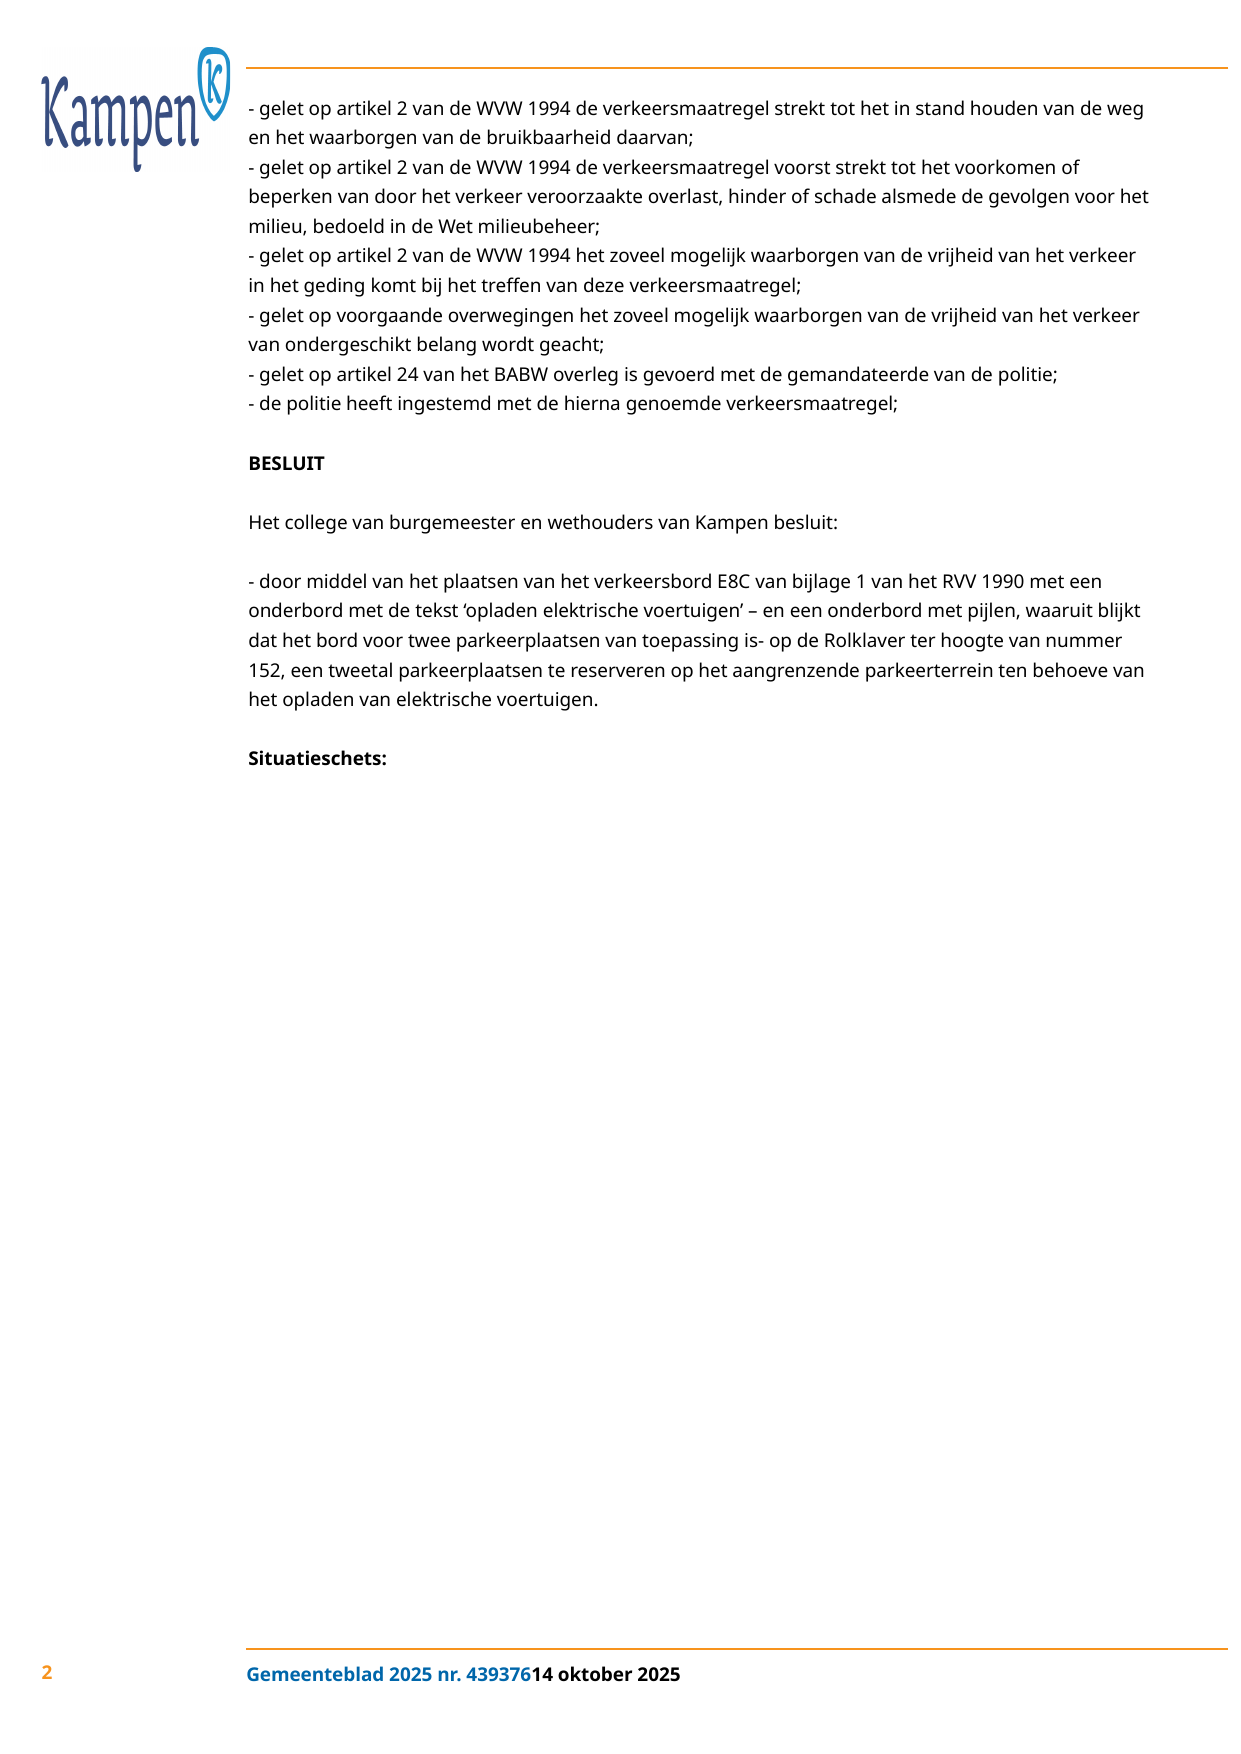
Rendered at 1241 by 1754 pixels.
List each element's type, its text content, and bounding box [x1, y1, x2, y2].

text BESLUIT [248, 450, 1152, 476]
text - gelet op artikel 2 van de WVW 1994 het zoveel mogelijk waarborgen van de vrijheid van het verkeer in het geding komt bij het treffen van deze verkeersmaatregel; [248, 243, 1152, 298]
text - de politie heeft ingestemd met de hierna genoemde verkeersmaatregel; [248, 391, 1152, 416]
text Het college van burgemeester en wethouders van Kampen besluit: [248, 509, 1152, 535]
text - door middel van het plaatsen van het verkeersbord E8C van bijlage 1 van het RVV 1990 met een onderbord met de tekst ‘opladen elektrische voertuigen’ – en een onderbord met pijlen, waaruit blijkt dat het bord voor twee parkeerplaatsen van toepassing is- op de Rolklaver ter hoogte van nummer 152, een tweetal parkeerplaatsen te reserveren op het aangrenzende parkeerterrein ten behoeve van het opladen van elektrische voertuigen. [248, 568, 1152, 712]
text - gelet op artikel 24 van het BABW overleg is gevoerd met de gemandateerde van de politie; [248, 361, 1152, 387]
text Situatieschets: [248, 746, 1152, 771]
text - gelet op artikel 2 van de WVW 1994 de verkeersmaatregel strekt tot het in stand houden van de weg en het waarborgen van de bruikbaarheid daarvan; [248, 95, 1152, 150]
text - gelet op artikel 2 van de WVW 1994 de verkeersmaatregel voorst strekt tot het voorkomen of beperken van door het verkeer veroorzaakte overlast, hinder of schade alsmede de gevolgen voor het milieu, bedoeld in de Wet milieubeheer; [248, 154, 1152, 239]
picture [41, 47, 231, 172]
text - gelet op voorgaande overwegingen het zoveel mogelijk waarborgen van de vrijheid van het verkeer van ondergeschikt belang wordt geacht; [248, 302, 1152, 357]
